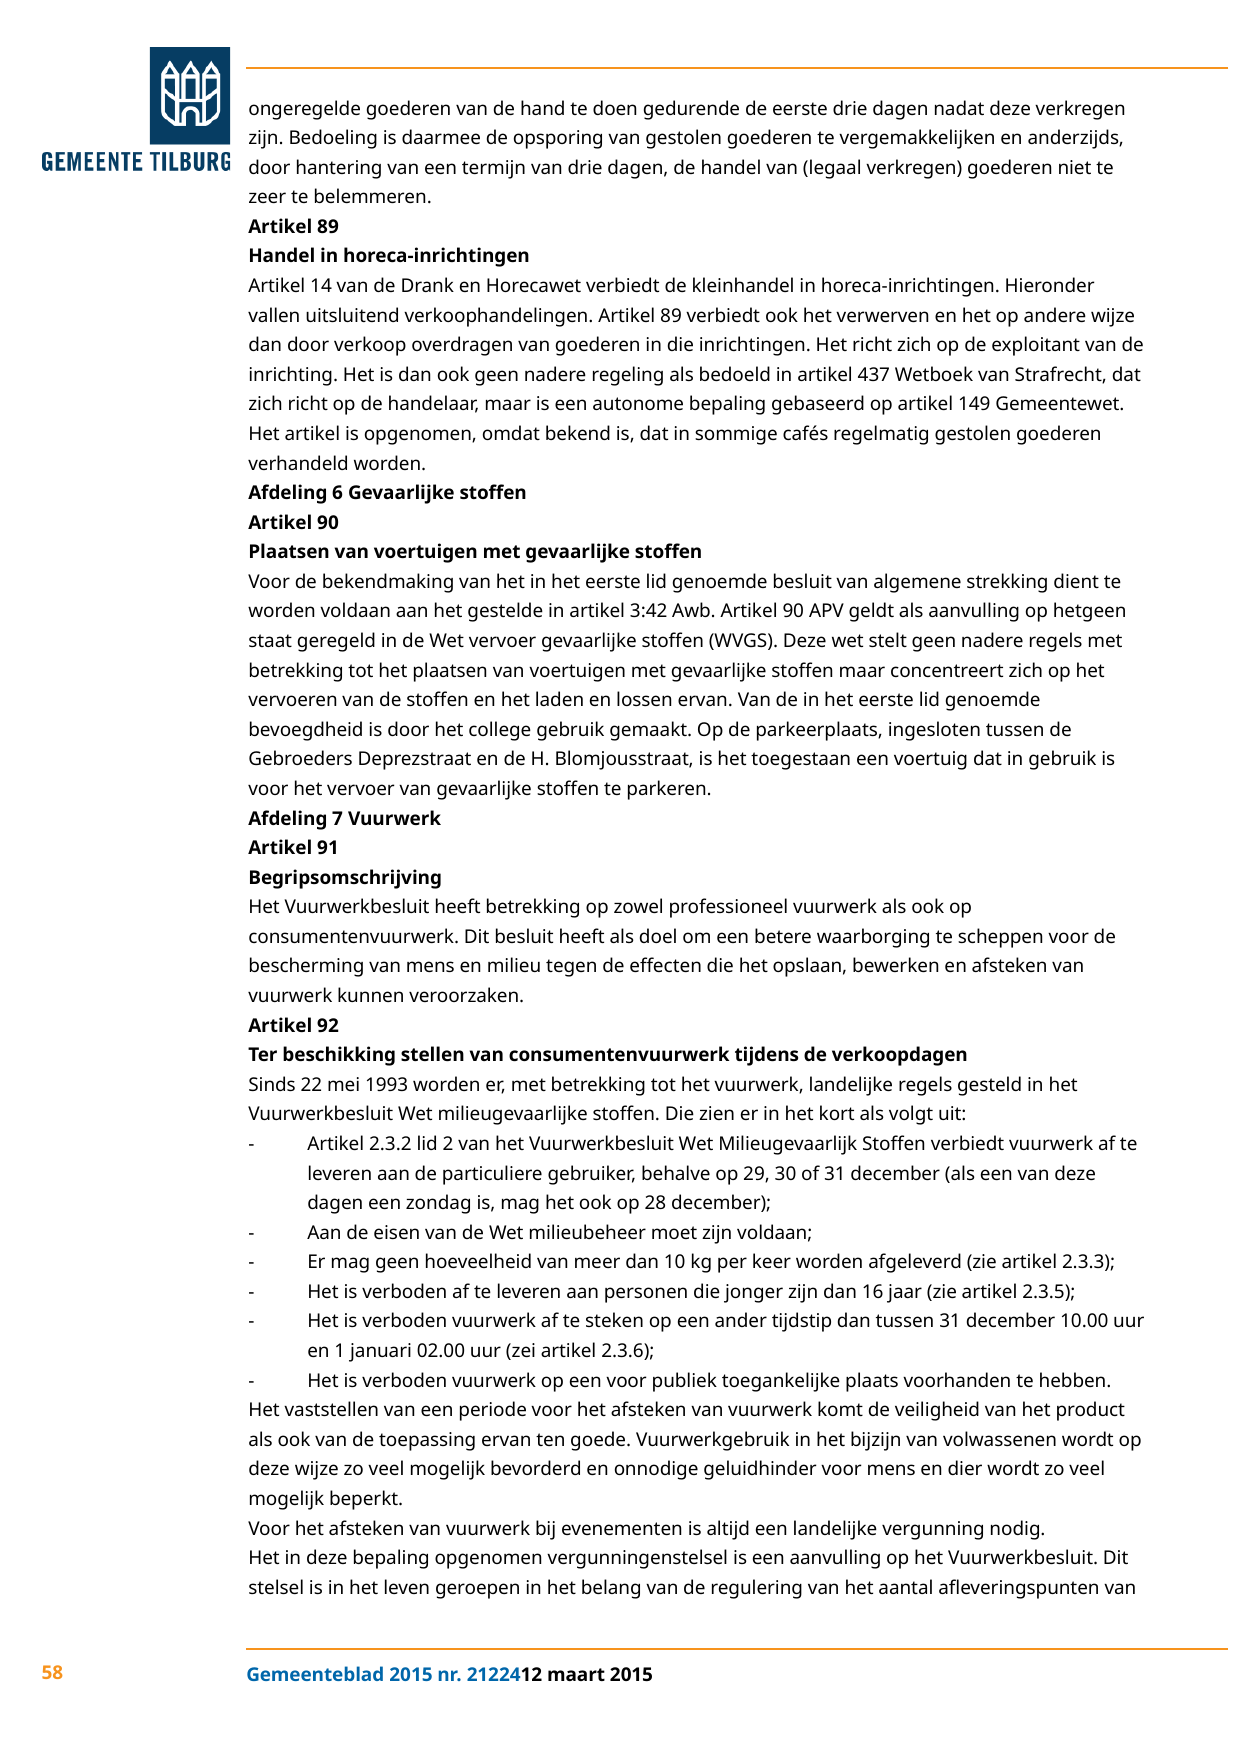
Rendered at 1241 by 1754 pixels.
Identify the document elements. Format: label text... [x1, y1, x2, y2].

list Artikel 2.3.2 lid 2 van het Vuurwerkbesluit Wet Milieugevaarlijk Stoffen verbiedt vuurwerk af te leveren aan de particuliere gebruiker, behalve op 29, 30 of 31 december (als een van deze dagen een zondag is, mag het ook op 28 december); [248, 1130, 1152, 1215]
text Voor de bekendmaking van het in het eerste lid genoemde besluit van algemene strekking dient te worden voldaan aan het gestelde in artikel 3:42 Awb. Artikel 90 APV geldt als aanvulling op hetgeen staat geregeld in de Wet vervoer gevaarlijke stoffen (WVGS). Deze wet stelt geen nadere regels met betrekking tot het plaatsen van voertuigen met gevaarlijke stoffen maar concentreert zich op het vervoeren van de stoffen en het laden en lossen ervan. Van de in het eerste lid genoemde bevoegdheid is door het college gebruik gemaakt. Op de parkeerplaats, ingesloten tussen de Gebroeders Deprezstraat en de H. Blomjousstraat, is het toegestaan een voertuig dat in gebruik is voor het vervoer van gevaarlijke stoffen te parkeren. [248, 568, 1152, 801]
text Handel in horeca-inrichtingen [248, 243, 1152, 268]
list Het is verboden af te leveren aan personen die jonger zijn dan 16 jaar (zie artikel 2.3.5); [248, 1278, 1152, 1304]
list Aan de eisen van de Wet milieubeheer moet zijn voldaan; [248, 1219, 1152, 1245]
text Sinds 22 mei 1993 worden er, met betrekking tot het vuurwerk, landelijke regels gesteld in het Vuurwerkbesluit Wet milieugevaarlijke stoffen. Die zien er in het kort als volgt uit: [248, 1071, 1152, 1126]
text Het artikel is opgenomen, omdat bekend is, dat in sommige cafés regelmatig gestolen goederen verhandeld worden. [248, 420, 1152, 476]
text Het Vuurwerkbesluit heeft betrekking op zowel professioneel vuurwerk als ook op consumentenvuurwerk. Dit besluit heeft als doel om een betere waarborging te scheppen voor de bescherming van mens en milieu tegen de effecten die het opslaan, bewerken en afsteken van vuurwerk kunnen veroorzaken. [248, 893, 1152, 1008]
text Het in deze bepaling opgenomen vergunningenstelsel is een aanvulling op het Vuurwerkbesluit. Dit stelsel is in het leven geroepen in het belang van de regulering van het aantal afleveringspunten van [248, 1544, 1152, 1600]
list Het is verboden vuurwerk op een voor publiek toegankelijke plaats voorhanden te hebben. [248, 1367, 1152, 1393]
list Het is verboden vuurwerk af te steken op een ander tijdstip dan tussen 31 december 10.00 uur en 1 januari 02.00 uur (zei artikel 2.3.6); [248, 1308, 1152, 1363]
text Artikel 90 [248, 509, 1152, 535]
text Plaatsen van voertuigen met gevaarlijke stoffen [248, 538, 1152, 564]
text ongeregelde goederen van de hand te doen gedurende de eerste drie dagen nadat deze verkregen zijn. Bedoeling is daarmee de opsporing van gestolen goederen te vergemakkelijken en anderzijds, door hantering van een termijn van drie dagen, de handel van (legaal verkregen) goederen niet te zeer te belemmeren. [248, 95, 1152, 209]
picture [41, 47, 231, 172]
text Artikel 14 van de Drank en Horecawet verbiedt de kleinhandel in horeca-inrichtingen. Hieronder vallen uitsluitend verkoophandelingen. Artikel 89 verbiedt ook het verwerven en het op andere wijze dan door verkoop overdragen van goederen in die inrichtingen. Het richt zich op de exploitant van de inrichting. Het is dan ook geen nadere regeling als bedoeld in artikel 437 Wetboek van Strafrecht, dat zich richt op de handelaar, maar is een autonome bepaling gebaseerd op artikel 149 Gemeentewet. [248, 272, 1152, 416]
list Er mag geen hoeveelheid van meer dan 10 kg per keer worden afgeleverd (zie artikel 2.3.3); [248, 1248, 1152, 1274]
text Artikel 89 [248, 213, 1152, 239]
text Artikel 91 [248, 834, 1152, 860]
text Het vaststellen van een periode voor het afsteken van vuurwerk komt de veiligheid van het product als ook van de toepassing ervan ten goede. Vuurwerkgebruik in het bijzijn van volwassenen wordt op deze wijze zo veel mogelijk bevorderd en onnodige geluidhinder voor mens en dier wordt zo veel mogelijk beperkt. [248, 1396, 1152, 1511]
text Ter beschikking stellen van consumentenvuurwerk tijdens de verkoopdagen [248, 1041, 1152, 1067]
text Afdeling 6 Gevaarlijke stoffen [248, 479, 1152, 505]
text Artikel 92 [248, 1012, 1152, 1038]
text Afdeling 7 Vuurwerk [248, 805, 1152, 831]
text Begripsomschrijving [248, 864, 1152, 890]
text Voor het afsteken van vuurwerk bij evenementen is altijd een landelijke vergunning nodig. [248, 1515, 1152, 1541]
